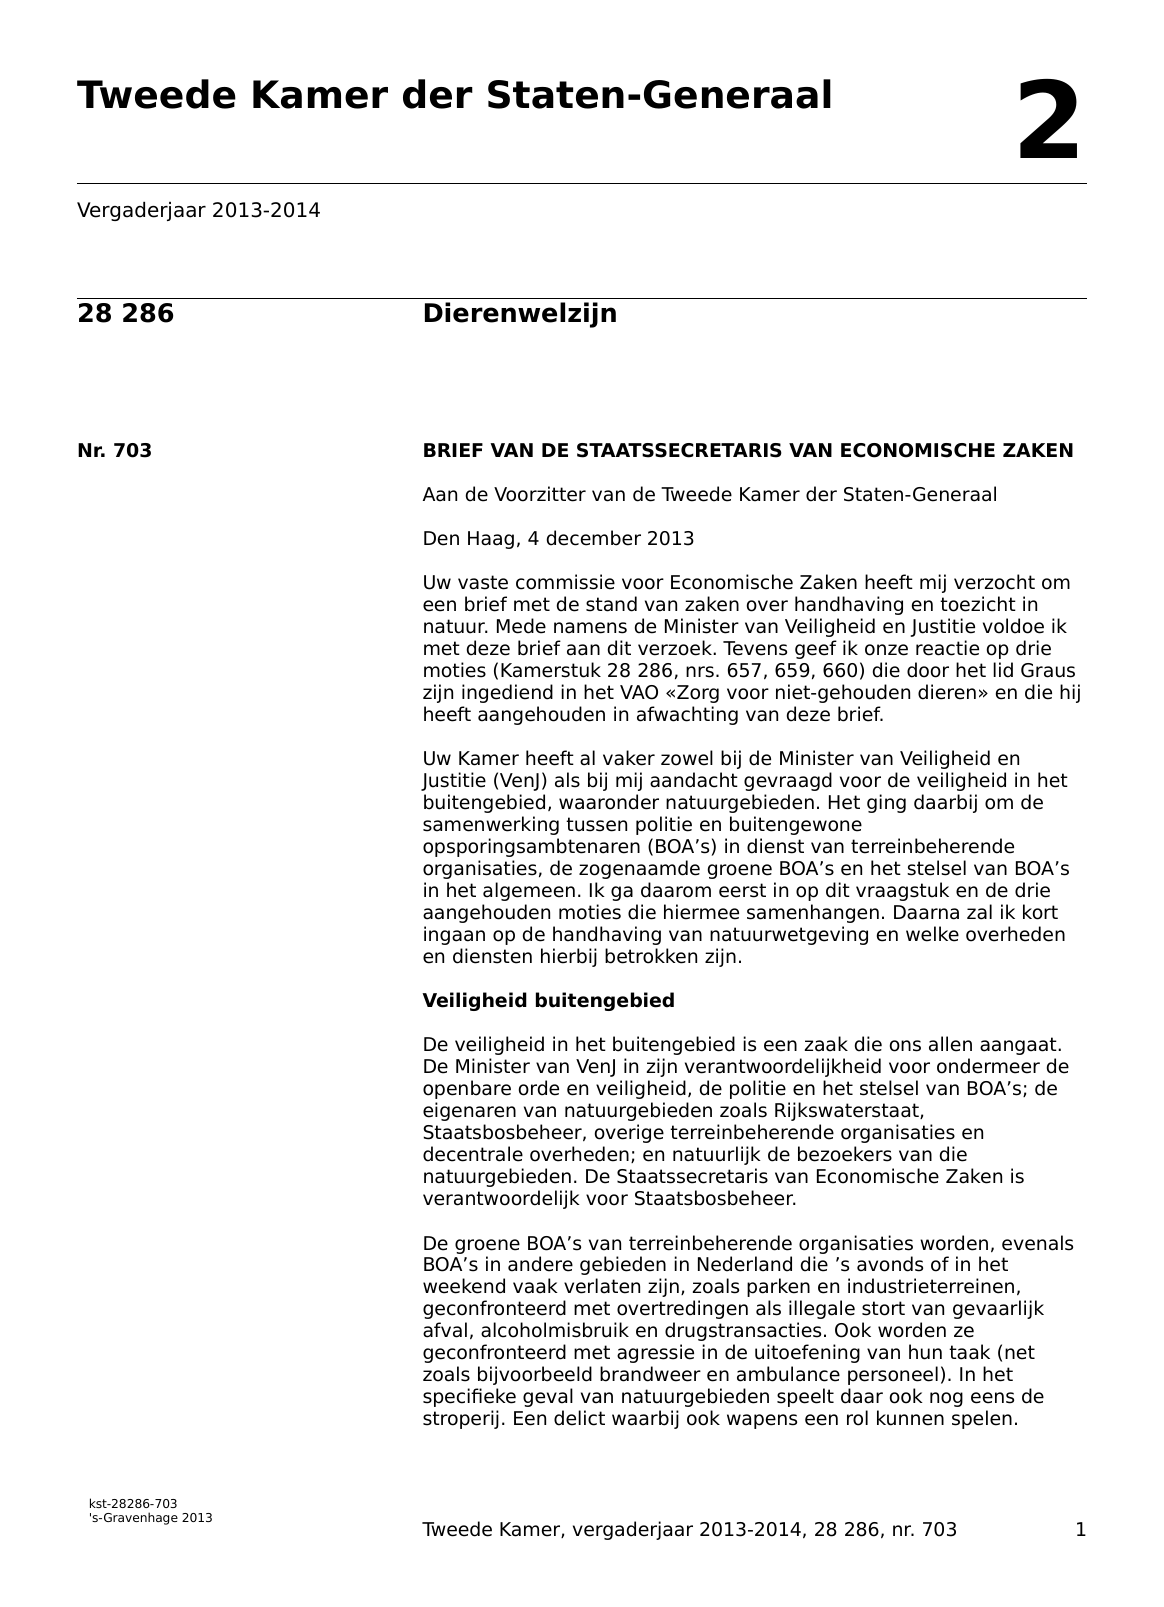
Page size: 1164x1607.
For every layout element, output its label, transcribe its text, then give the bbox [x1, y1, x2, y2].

text De groene BOA’s van terreinbeherende organisaties worden, evenals BOA’s in andere gebieden in Nederland die ’s avonds of in het weekend vaak verlaten zijn, zoals parken en industrieterreinen, geconfronteerd met overtredingen als illegale stort van gevaarlijk afval, alcoholmisbruik en drugstransacties. Ook worden ze geconfronteerd met agressie in de uitoefening van hun taak (net zoals bijvoorbeeld brandweer en ambulance personeel). In het specifieke geval van natuurgebieden speelt daar ook nog eens de stroperij. Een delict waarbij ook wapens een rol kunnen spelen. [422, 1232, 1087, 1430]
text Den Haag, 4 december 2013 [422, 528, 1087, 550]
text 's-Gravenhage 2013 [88, 1511, 323, 1525]
subtitle 28 286 Dierenwelzijn [77, 299, 1087, 329]
subtitle Nr. 703 BRIEF VAN DE STAATSSECRETARIS VAN ECONOMISCHE ZAKEN [77, 440, 1087, 462]
table_header Tweede Kamer der Staten-Generaal [77, 59, 886, 183]
text kst-28286-703 [88, 1497, 323, 1511]
table_cell Vergaderjaar 2013-2014 [77, 184, 1087, 298]
table_header 2 [886, 59, 1087, 183]
text Uw vaste commissie voor Economische Zaken heeft mij verzocht om een brief met de stand van zaken over handhaving en toezicht in natuur. Mede namens de Minister van Veiligheid en Justitie voldoe ik met deze brief aan dit verzoek. Tevens geef ik onze reactie op drie moties (Kamerstuk 28 286, nrs. 657, 659, 660) die door het lid Graus zijn ingediend in het VAO «Zorg voor niet-gehouden dieren» en die hij heeft aangehouden in afwachting van deze brief. [422, 572, 1087, 726]
text De veiligheid in het buitengebied is een zaak die ons allen aangaat. De Minister van VenJ in zijn verantwoordelijkheid voor ondermeer de openbare orde en veiligheid, de politie en het stelsel van BOA’s; de eigenaren van natuurgebieden zoals Rijkswaterstaat, Staatsbosbeheer, overige terreinbeherende organisaties en decentrale overheden; en natuurlijk de bezoekers van die natuurgebieden. De Staatssecretaris van Economische Zaken is verantwoordelijk voor Staatsbosbeheer. [422, 1034, 1087, 1210]
subtitle Veiligheid buitengebied [422, 990, 1087, 1012]
text Aan de Voorzitter van de Tweede Kamer der Staten-Generaal [422, 484, 1087, 506]
text Uw Kamer heeft al vaker zowel bij de Minister van Veiligheid en Justitie (VenJ) als bij mij aandacht gevraagd voor de veiligheid in het buitengebied, waaronder natuurgebieden. Het ging daarbij om de samenwerking tussen politie en buitengewone opsporingsambtenaren (BOA’s) in dienst van terreinbeherende organisaties, de zogenaamde groene BOA’s en het stelsel van BOA’s in het algemeen. Ik ga daarom eerst in op dit vraagstuk en de drie aangehouden moties die hiermee samenhangen. Daarna zal ik kort ingaan op de handhaving van natuurwetgeving en welke overheden en diensten hierbij betrokken zijn. [422, 748, 1087, 968]
